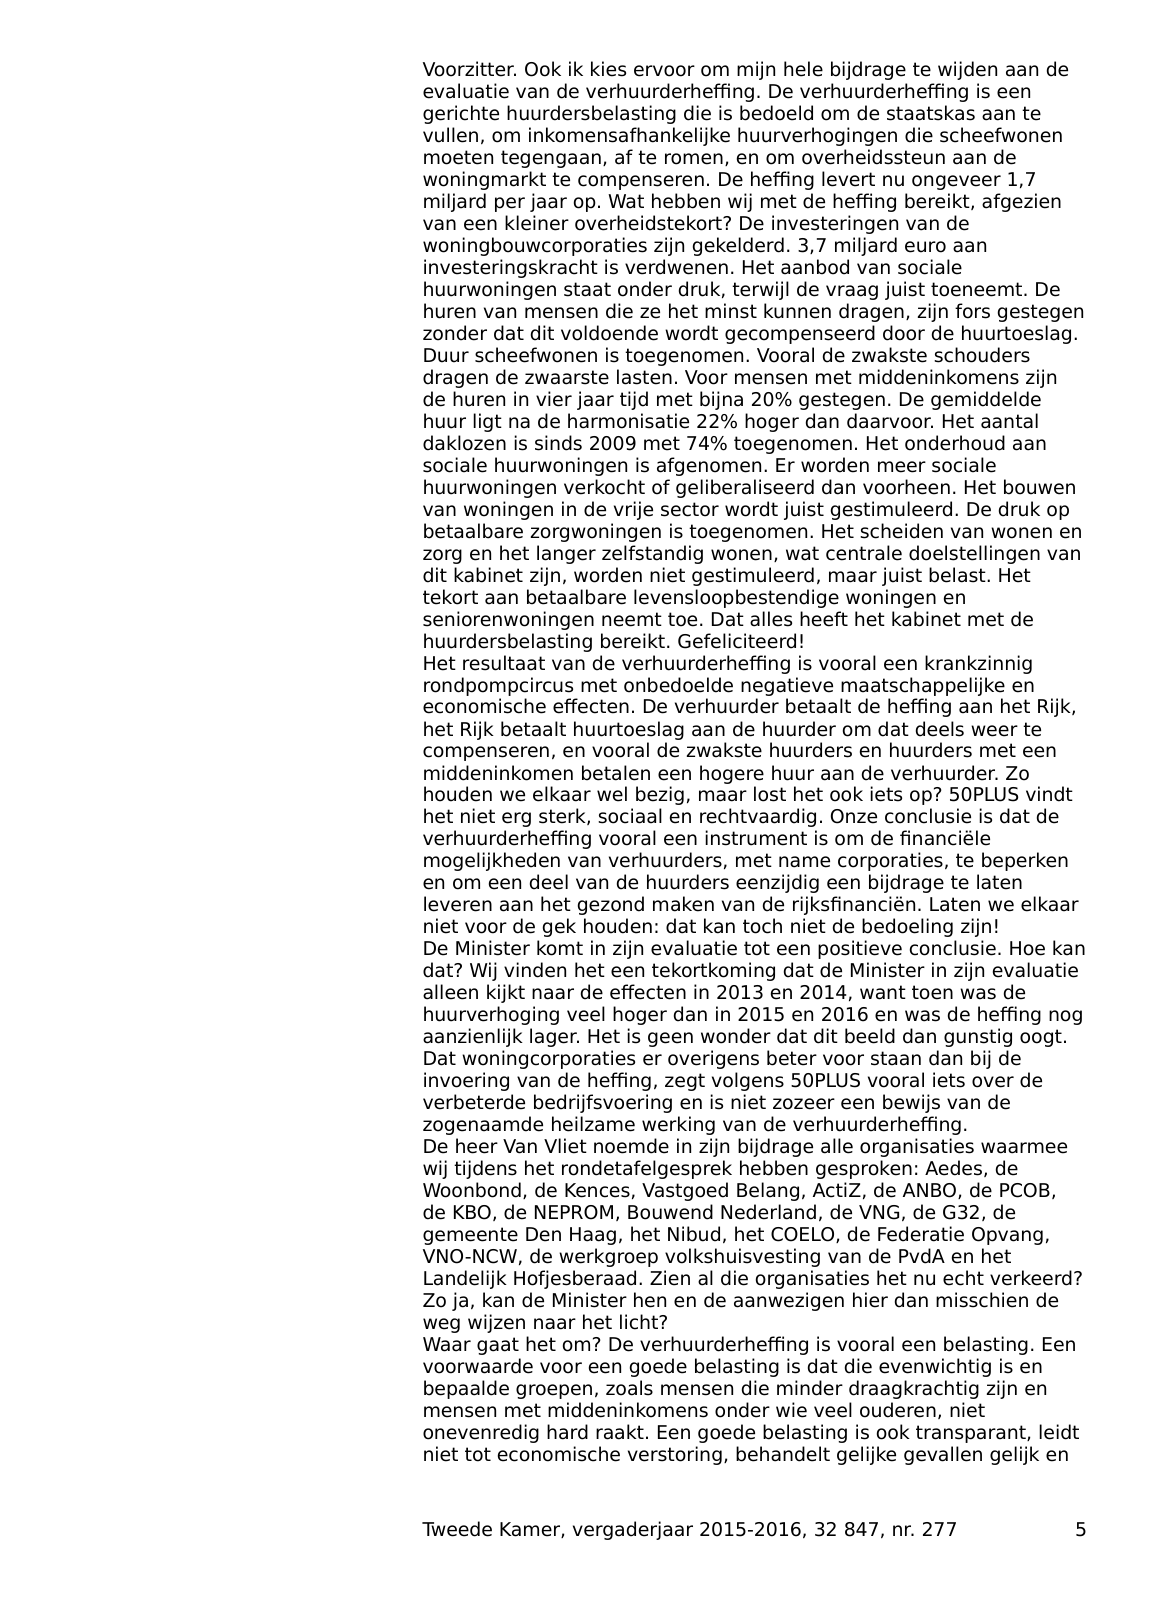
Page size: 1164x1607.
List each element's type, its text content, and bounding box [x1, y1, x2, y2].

text De heer Van Vliet noemde in zijn bijdrage alle organisaties waarmee wij tijdens het rondetafelgesprek hebben gesproken: Aedes, de Woonbond, de Kences, Vastgoed Belang, ActiZ, de ANBO, de PCOB, de KBO, de NEPROM, Bouwend Nederland, de VNG, de G32, de gemeente Den Haag, het Nibud, het COELO, de Federatie Opvang, VNO-NCW, de werkgroep volkshuisvesting van de PvdA en het Landelijk Hofjesberaad. Zien al die organisaties het nu echt verkeerd? Zo ja, kan de Minister hen en de aanwezigen hier dan misschien de weg wijzen naar het licht? [422, 1136, 1087, 1334]
text Voorzitter. Ook ik kies ervoor om mijn hele bijdrage te wijden aan de evaluatie van de verhuurderheffing. De verhuurderheffing is een gerichte huurdersbelasting die is bedoeld om de staatskas aan te vullen, om inkomensafhankelijke huurverhogingen die scheefwonen moeten tegengaan, af te romen, en om overheidssteun aan de woningmarkt te compenseren. De heffing levert nu ongeveer 1,7 miljard per jaar op. Wat hebben wij met de heffing bereikt, afgezien van een kleiner overheidstekort? De investeringen van de woningbouwcorporaties zijn gekelderd. 3,7 miljard euro aan investeringskracht is verdwenen. Het aanbod van sociale huurwoningen staat onder druk, terwijl de vraag juist toeneemt. De huren van mensen die ze het minst kunnen dragen, zijn fors gestegen zonder dat dit voldoende wordt gecompenseerd door de huurtoeslag. Duur scheefwonen is toegenomen. Vooral de zwakste schouders dragen de zwaarste lasten. Voor mensen met middeninkomens zijn de huren in vier jaar tijd met bijna 20% gestegen. De gemiddelde huur ligt na de harmonisatie 22% hoger dan daarvoor. Het aantal daklozen is sinds 2009 met 74% toegenomen. Het onderhoud aan sociale huurwoningen is afgenomen. Er worden meer sociale huurwoningen verkocht of geliberaliseerd dan voorheen. Het bouwen van woningen in de vrije sector wordt juist gestimuleerd. De druk op betaalbare zorgwoningen is toegenomen. Het scheiden van wonen en zorg en het langer zelfstandig wonen, wat centrale doelstellingen van dit kabinet zijn, worden niet gestimuleerd, maar juist belast. Het tekort aan betaalbare levensloopbestendige woningen en seniorenwoningen neemt toe. Dat alles heeft het kabinet met de huurdersbelasting bereikt. Gefeliciteerd! [422, 59, 1087, 652]
text Waar gaat het om? De verhuurderheffing is vooral een belasting. Een voorwaarde voor een goede belasting is dat die evenwichtig is en bepaalde groepen, zoals mensen die minder draagkrachtig zijn en mensen met middeninkomens onder wie veel ouderen, niet onevenredig hard raakt. Een goede belasting is ook transparant, leidt niet tot economische verstoring, behandelt gelijke gevallen gelijk en [422, 1334, 1087, 1466]
text Het resultaat van de verhuurderheffing is vooral een krankzinnig rondpompcircus met onbedoelde negatieve maatschappelijke en economische effecten. De verhuurder betaalt de heffing aan het Rijk, het Rijk betaalt huurtoeslag aan de huurder om dat deels weer te compenseren, en vooral de zwakste huurders en huurders met een middeninkomen betalen een hogere huur aan de verhuurder. Zo houden we elkaar wel bezig, maar lost het ook iets op? 50PLUS vindt het niet erg sterk, sociaal en rechtvaardig. Onze conclusie is dat de verhuurderheffing vooral een instrument is om de financiële mogelijkheden van verhuurders, met name corporaties, te beperken en om een deel van de huurders eenzijdig een bijdrage te laten leveren aan het gezond maken van de rijksfinanciën. Laten we elkaar niet voor de gek houden: dat kan toch niet de bedoeling zijn! [422, 652, 1087, 938]
text De Minister komt in zijn evaluatie tot een positieve conclusie. Hoe kan dat? Wij vinden het een tekortkoming dat de Minister in zijn evaluatie alleen kijkt naar de effecten in 2013 en 2014, want toen was de huurverhoging veel hoger dan in 2015 en 2016 en was de heffing nog aanzienlijk lager. Het is geen wonder dat dit beeld dan gunstig oogt. Dat woningcorporaties er overigens beter voor staan dan bij de invoering van de heffing, zegt volgens 50PLUS vooral iets over de verbeterde bedrijfsvoering en is niet zozeer een bewijs van de zogenaamde heilzame werking van de verhuurderheffing. [422, 938, 1087, 1136]
